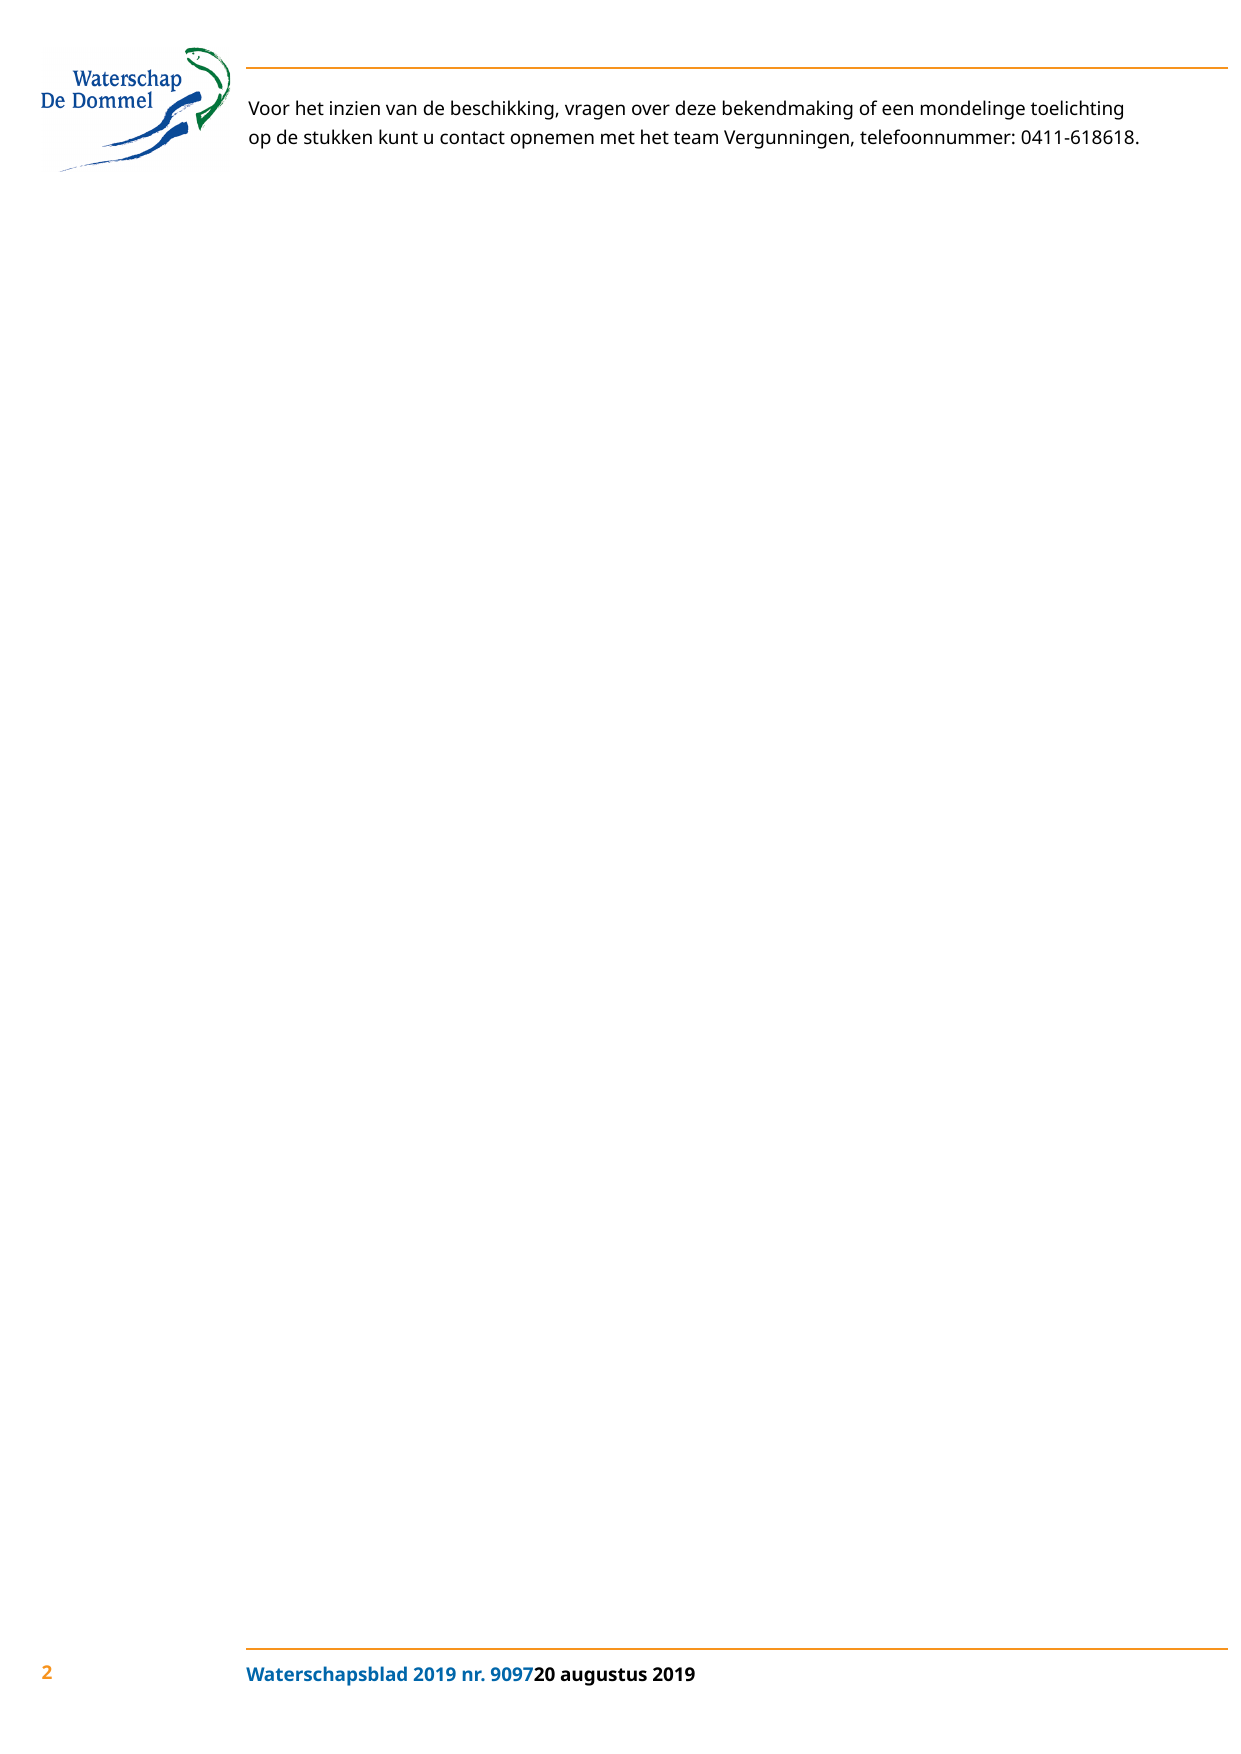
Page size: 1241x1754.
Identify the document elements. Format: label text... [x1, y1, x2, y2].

text Voor het inzien van de beschikking, vragen over deze bekendmaking of een mondelinge toelichting op de stukken kunt u contact opnemen met het team Vergunningen, telefoonnummer: 0411-618618. [248, 95, 1152, 150]
picture [41, 47, 231, 172]
